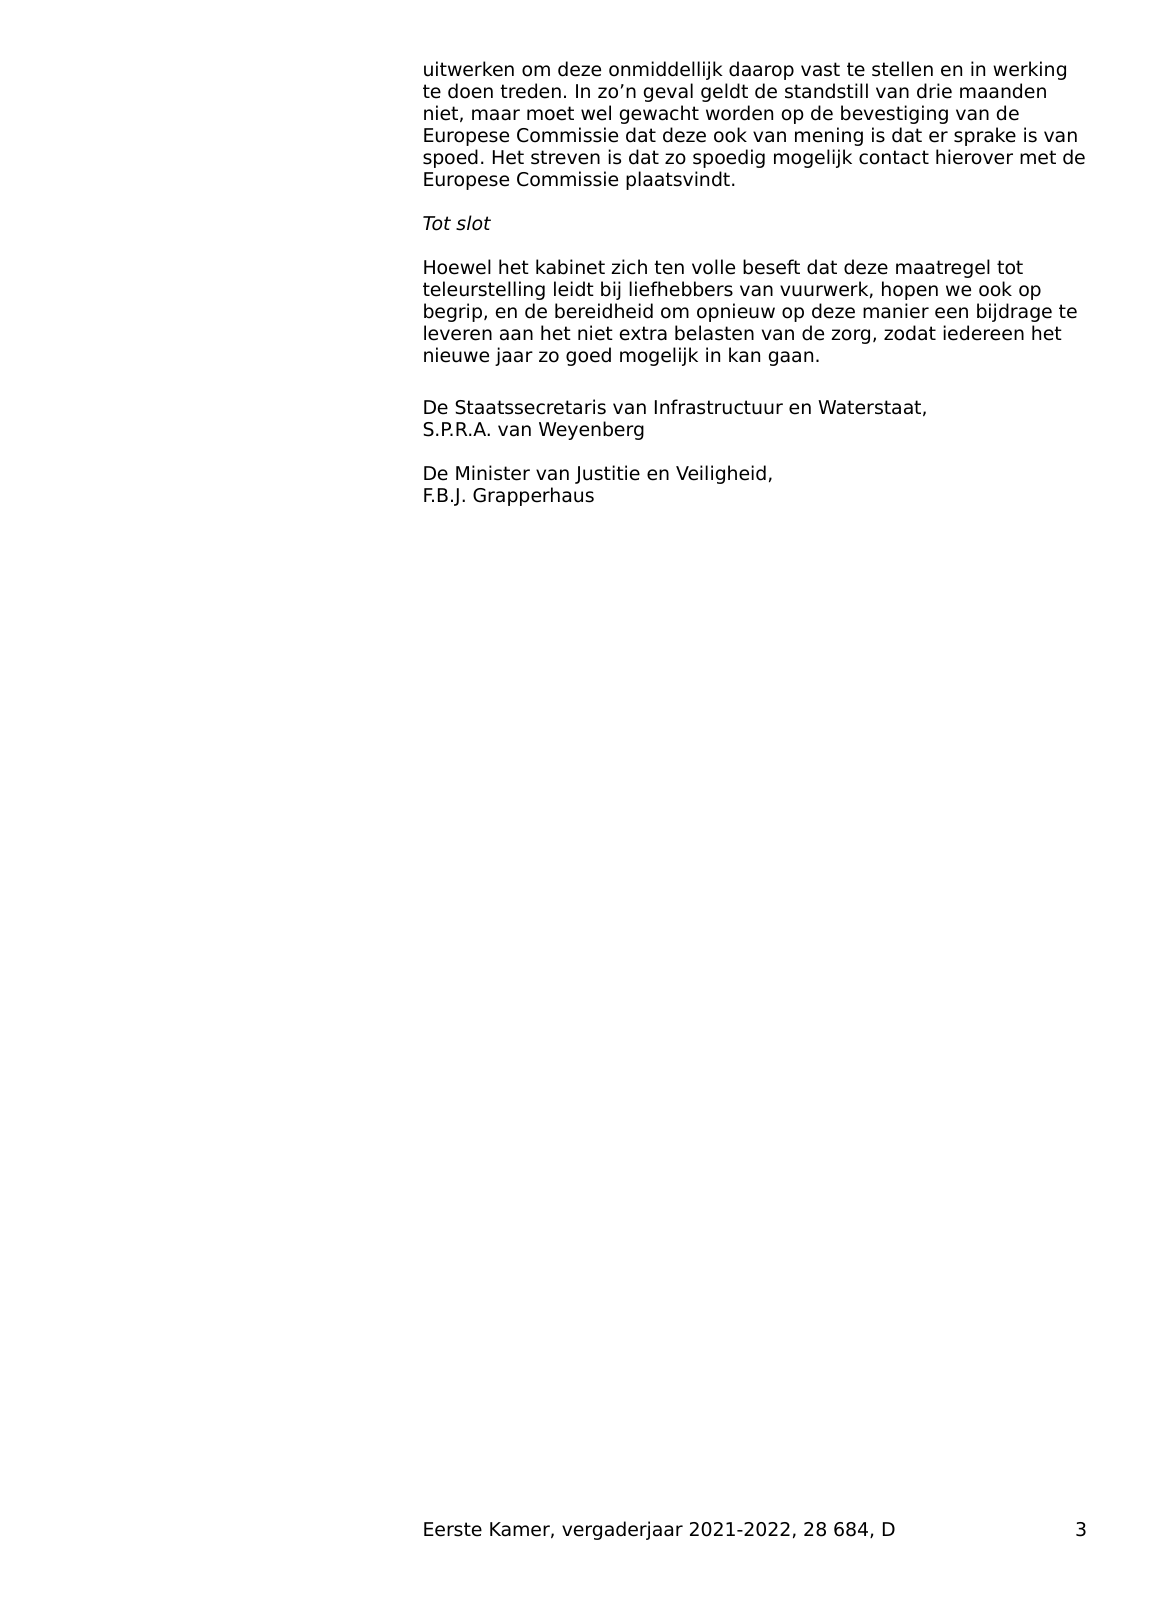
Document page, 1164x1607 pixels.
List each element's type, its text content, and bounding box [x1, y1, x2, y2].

text De Minister van Justitie en Veiligheid, F.B.J. Grapperhaus [422, 463, 1087, 507]
text Hoewel het kabinet zich ten volle beseft dat deze maatregel tot teleurstelling leidt bij liefhebbers van vuurwerk, hopen we ook op begrip, en de bereidheid om opnieuw op deze manier een bijdrage te leveren aan het niet extra belasten van de zorg, zodat iedereen het nieuwe jaar zo goed mogelijk in kan gaan. [422, 257, 1087, 367]
subtitle Tot slot [422, 213, 1087, 235]
text De Staatssecretaris van Infrastructuur en Waterstaat, S.P.R.A. van Weyenberg [422, 397, 1087, 441]
text uitwerken om deze onmiddellijk daarop vast te stellen en in werking te doen treden. In zo’n geval geldt de standstill van drie maanden niet, maar moet wel gewacht worden op de bevestiging van de Europese Commissie dat deze ook van mening is dat er sprake is van spoed. Het streven is dat zo spoedig mogelijk contact hierover met de Europese Commissie plaatsvindt. [422, 59, 1087, 191]
